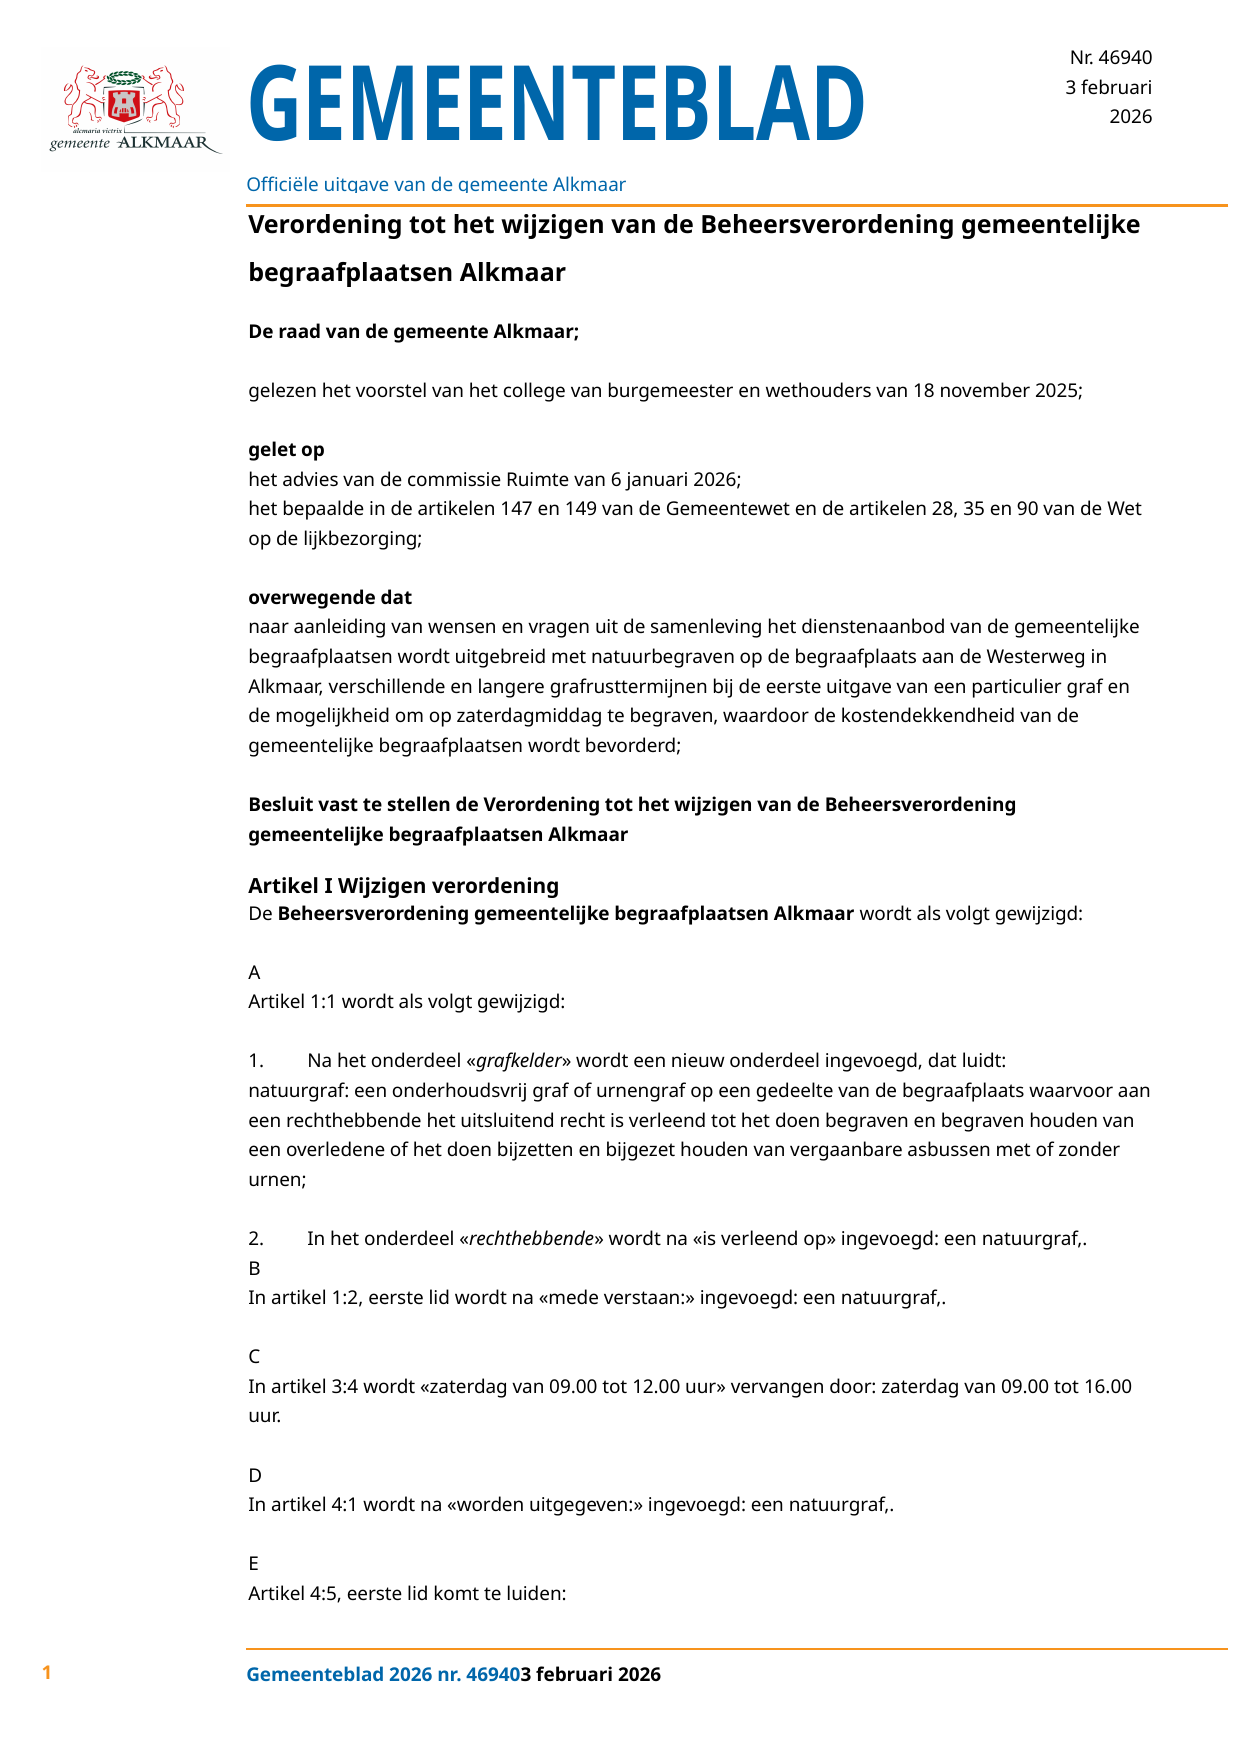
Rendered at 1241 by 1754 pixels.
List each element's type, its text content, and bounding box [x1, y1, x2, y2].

text Artikel I Wijzigen verordening [248, 871, 1152, 900]
text In artikel 1:2, eerste lid wordt na «mede verstaan:» ingevoegd: een natuurgraf,. [248, 1284, 1152, 1310]
text Besluit vast te stellen de Verordening tot het wijzigen van de Beheersverordening gemeentelijke begraafplaatsen Alkmaar [248, 791, 1152, 847]
text Artikel 1:1 wordt als volgt gewijzigd: [248, 988, 1152, 1014]
text gelet op [248, 436, 1152, 462]
text In artikel 3:4 wordt «zaterdag van 09.00 tot 12.00 uur» vervangen door: zaterdag van 09.00 tot 16.00 uur. [248, 1373, 1152, 1428]
text C [248, 1343, 1152, 1369]
text D [248, 1462, 1152, 1487]
text natuurgraf: een onderhoudsvrij graf of urnengraf op een gedeelte van de begraafplaats waarvoor aan een rechthebbende het uitsluitend recht is verleend tot het doen begraven en begraven houden van een overledene of het doen bijzetten en bijgezet houden van vergaanbare asbussen met of zonder urnen; [248, 1077, 1152, 1192]
text A [248, 959, 1152, 984]
text De raad van de gemeente Alkmaar; [248, 318, 1152, 344]
text Verordening tot het wijzigen van de Beheersverordening gemeentelijke begraafplaatsen Alkmaar [248, 207, 1152, 288]
text B [248, 1255, 1152, 1280]
text De Beheersverordening gemeentelijke begraafplaatsen Alkmaar wordt als volgt gewijzigd: [248, 900, 1152, 925]
list In het onderdeel «rechthebbende» wordt na «is verleend op» ingevoegd: een natuurgraf,. [248, 1225, 1152, 1251]
text E [248, 1551, 1152, 1576]
text het advies van de commissie Ruimte van 6 januari 2026; [248, 466, 1152, 492]
text het bepaalde in de artikelen 147 en 149 van de Gemeentewet en de artikelen 28, 35 en 90 van de Wet op de lijkbezorging; [248, 495, 1152, 551]
picture [41, 47, 231, 172]
list Na het onderdeel «grafkelder» wordt een nieuw onderdeel ingevoegd, dat luidt: [248, 1048, 1152, 1073]
text naar aanleiding van wensen en vragen uit de samenleving het dienstenaanbod van de gemeentelijke begraafplaatsen wordt uitgebreid met natuurbegraven op de begraafplaats aan de Westerweg in Alkmaar, verschillende en langere grafrusttermijnen bij de eerste uitgave van een particulier graf en de mogelijkheid om op zaterdagmiddag te begraven, waardoor de kostendekkendheid van de gemeentelijke begraafplaatsen wordt bevorderd; [248, 614, 1152, 758]
text In artikel 4:1 wordt na «worden uitgegeven:» ingevoegd: een natuurgraf,. [248, 1491, 1152, 1517]
text gelezen het voorstel van het college van burgemeester en wethouders van 18 november 2025; [248, 377, 1152, 403]
text Artikel 4:5, eerste lid komt te luiden: [248, 1580, 1152, 1606]
text overwegende dat [248, 584, 1152, 610]
